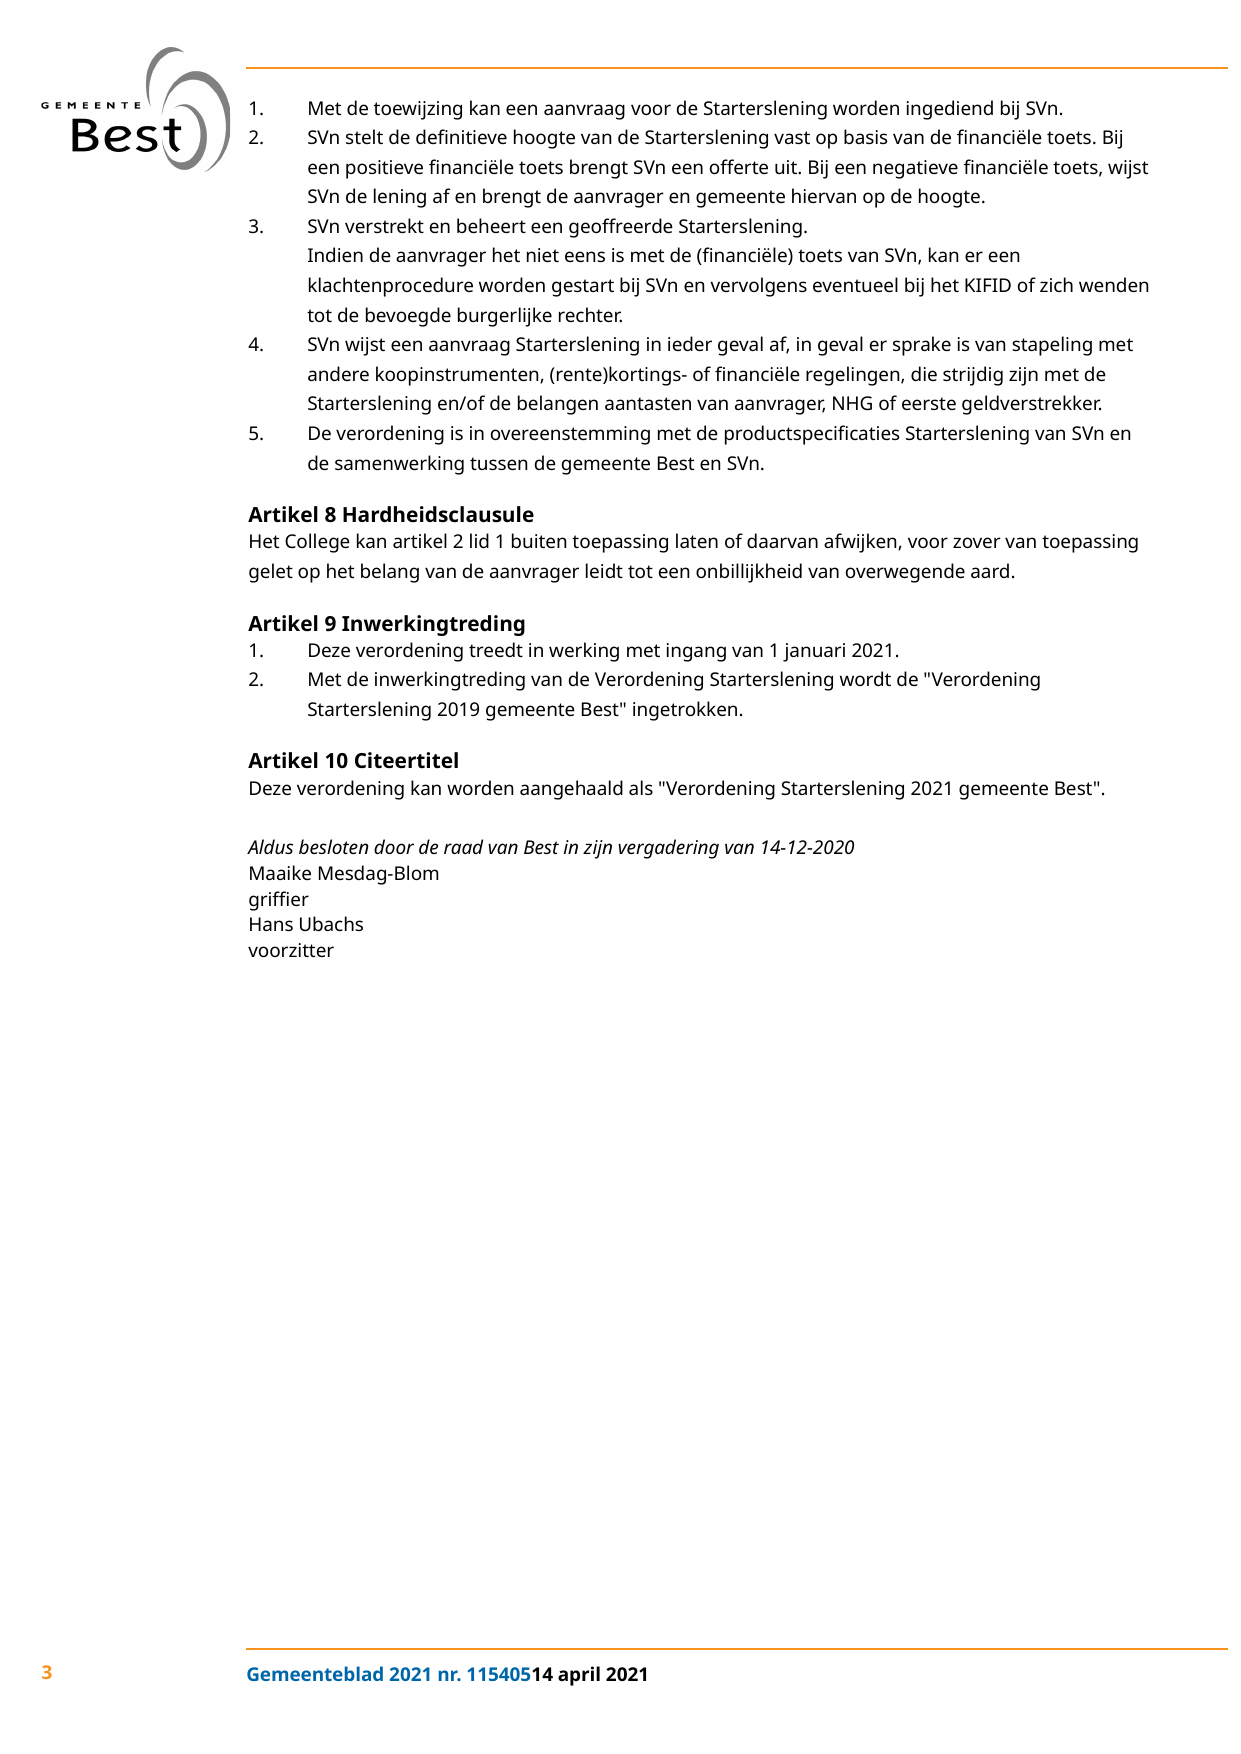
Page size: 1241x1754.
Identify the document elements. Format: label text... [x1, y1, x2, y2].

picture [41, 47, 231, 172]
text Hans Ubachs [248, 911, 1152, 937]
text Aldus besloten door de raad van Best in zijn vergadering van 14-12-2020 [248, 834, 1152, 860]
list Deze verordening treedt in werking met ingang van 1 januari 2021. [248, 637, 1152, 663]
text Het College kan artikel 2 lid 1 buiten toepassing laten of daarvan afwijken, voor zover van toepassing gelet op het belang van de aanvrager leidt tot een onbillijkheid van overwegende aard. [248, 529, 1152, 584]
list SVn stelt de definitieve hoogte van de Starterslening vast op basis van de financiële toets. Bij een positieve financiële toets brengt SVn een offerte uit. Bij een negatieve financiële toets, wijst SVn de lening af en brengt de aanvrager en gemeente hiervan op de hoogte. [248, 124, 1152, 209]
list De verordening is in overeenstemming met de productspecificaties Starterslening van SVn en de samenwerking tussen de gemeente Best en SVn. [248, 420, 1152, 476]
text voorzitter [248, 937, 1152, 963]
list Met de toewijzing kan een aanvraag voor de Starterslening worden ingediend bij SVn. [248, 95, 1152, 121]
text Artikel 9 Inwerkingtreding [248, 609, 1152, 637]
text Deze verordening kan worden aangehaald als "Verordening Starterslening 2021 gemeente Best". [248, 775, 1152, 801]
text Maaike Mesdag-Blom [248, 860, 1152, 886]
list Met de inwerkingtreding van de Verordening Starterslening wordt de "Verordening Starterslening 2019 gemeente Best" ingetrokken. [248, 667, 1152, 722]
text Artikel 8 Hardheidsclausule [248, 500, 1152, 529]
list Indien de aanvrager het niet eens is met de (financiële) toets van SVn, kan er een klachtenprocedure worden gestart bij SVn en vervolgens eventueel bij het KIFID of zich wenden tot de bevoegde burgerlijke rechter. [248, 243, 1152, 328]
list SVn wijst een aanvraag Starterslening in ieder geval af, in geval er sprake is van stapeling met andere koopinstrumenten, (rente)kortings- of financiële regelingen, die strijdig zijn met de Starterslening en/of de belangen aantasten van aanvrager, NHG of eerste geldverstrekker. [248, 331, 1152, 416]
text griffier [248, 886, 1152, 911]
text Artikel 10 Citeertitel [248, 747, 1152, 775]
list SVn verstrekt en beheert een geoffreerde Starterslening. [248, 213, 1152, 239]
